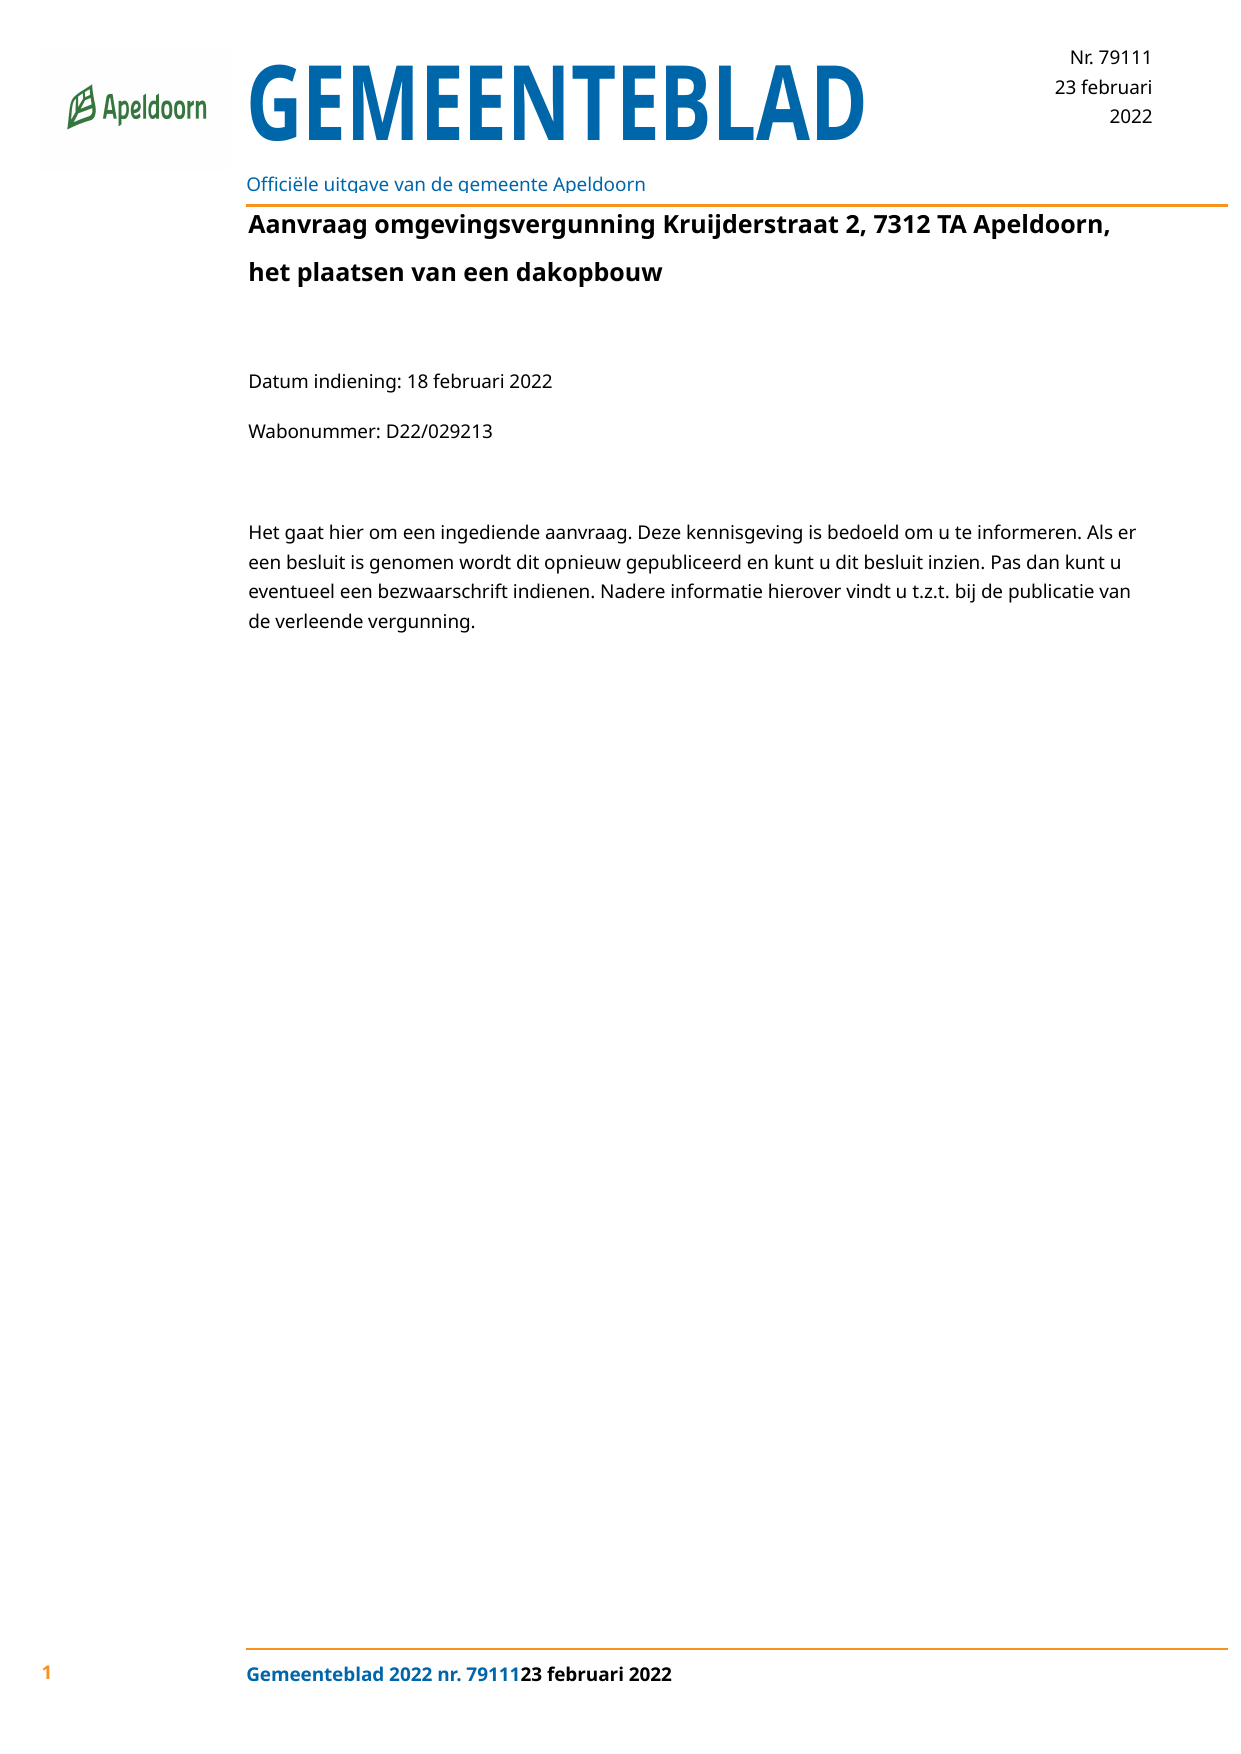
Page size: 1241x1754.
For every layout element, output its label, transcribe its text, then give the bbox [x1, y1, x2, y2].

text Wabonummer: D22/029213 [248, 419, 1152, 444]
text Het gaat hier om een ingediende aanvraag. Deze kennisgeving is bedoeld om u te informeren. Als er een besluit is genomen wordt dit opnieuw gepubliceerd en kunt u dit besluit inzien. Pas dan kunt u eventueel een bezwaarschrift indienen. Nadere informatie hierover vindt u t.z.t. bij de publicatie van de verleende vergunning. [248, 519, 1152, 634]
picture [41, 47, 231, 172]
text Datum indiening: 18 februari 2022 [248, 368, 1152, 394]
text Aanvraag omgevingsvergunning Kruijderstraat 2, 7312 TA Apeldoorn, het plaatsen van een dakopbouw [248, 207, 1152, 288]
